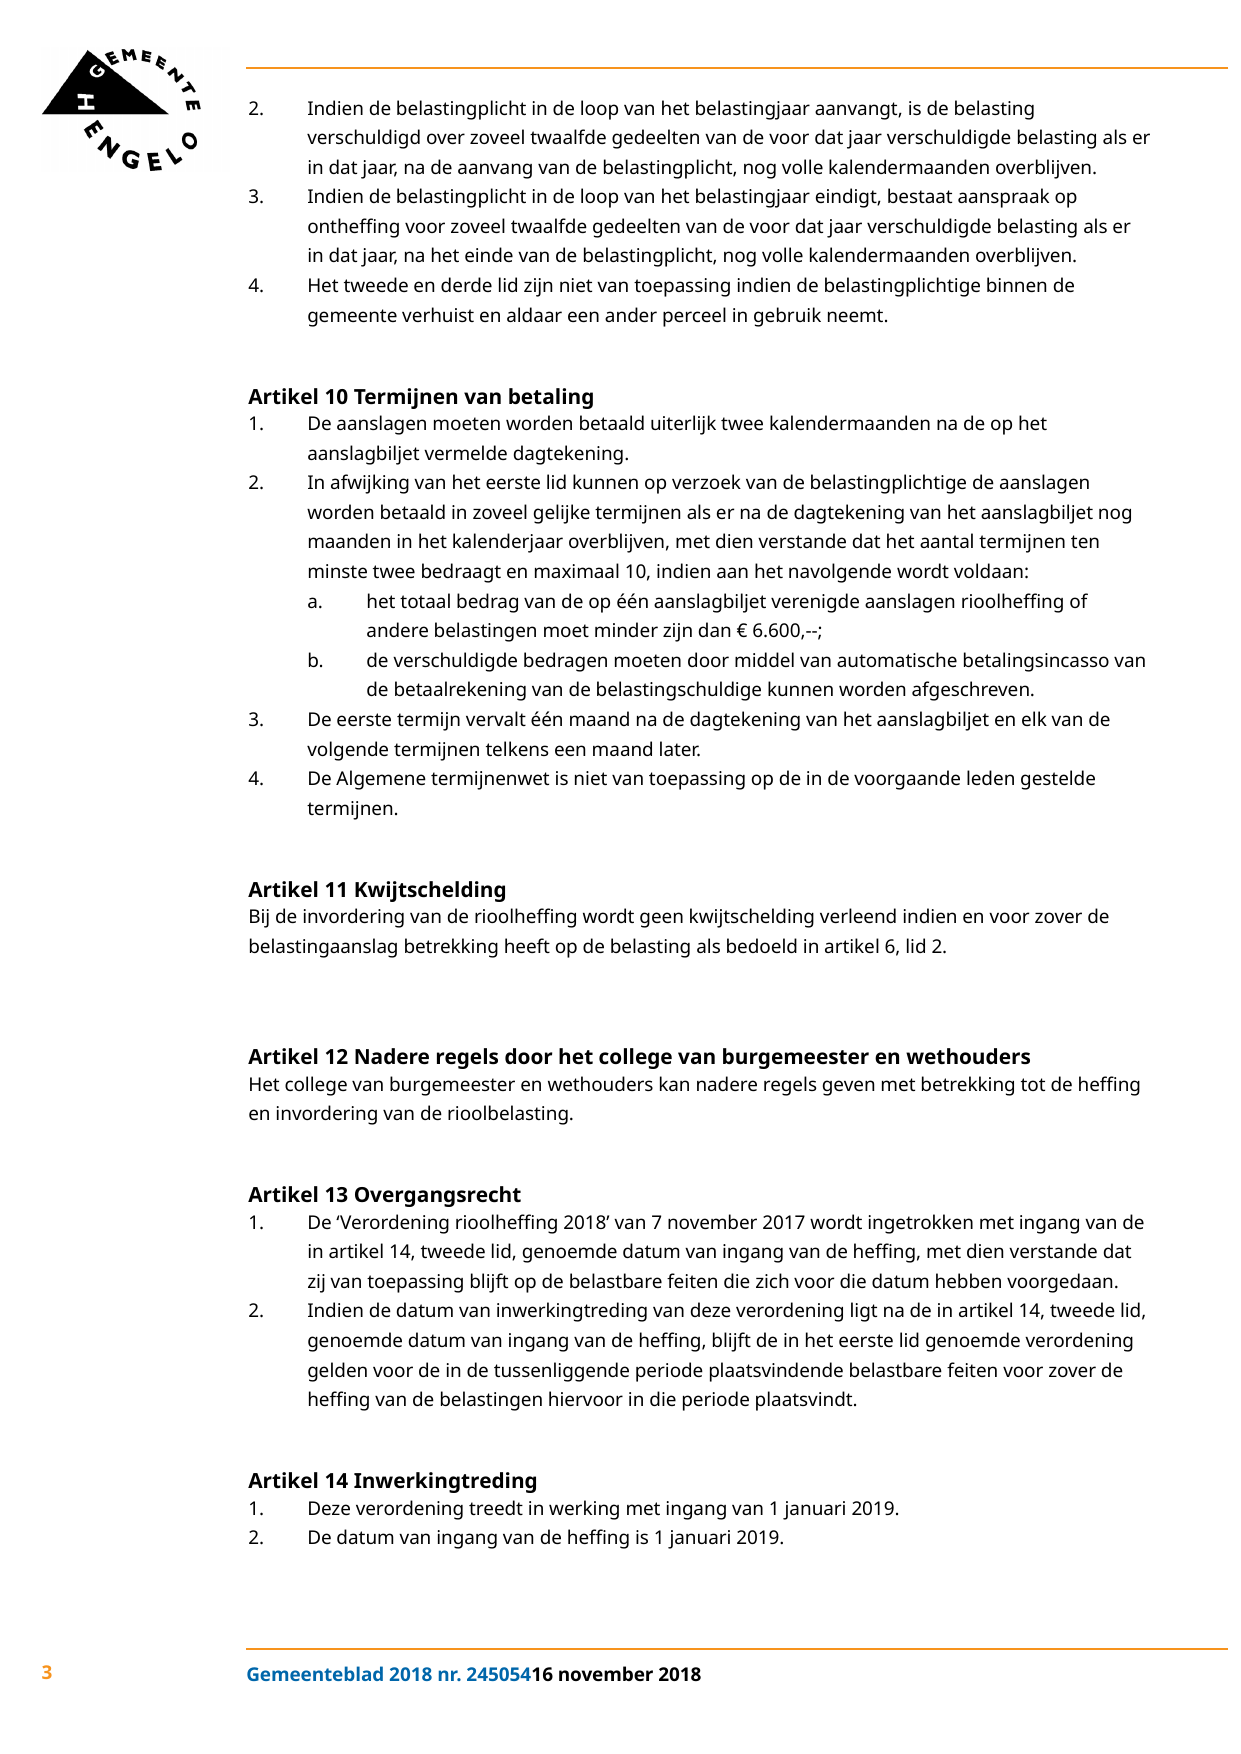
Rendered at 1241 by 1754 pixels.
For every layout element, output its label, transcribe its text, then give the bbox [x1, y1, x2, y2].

list Het tweede en derde lid zijn niet van toepassing indien de belastingplichtige binnen de gemeente verhuist en aldaar een ander perceel in gebruik neemt. [248, 272, 1152, 328]
list Indien de datum van inwerkingtreding van deze verordening ligt na de in artikel 14, tweede lid, genoemde datum van ingang van de heffing, blijft de in het eerste lid genoemde verordening gelden voor de in de tussenliggende periode plaatsvindende belastbare feiten voor zover de heffing van de belastingen hiervoor in die periode plaatsvindt. [248, 1298, 1152, 1412]
text Het college van burgemeester en wethouders kan nadere regels geven met betrekking tot de heffing en invordering van de rioolbelasting. [248, 1071, 1152, 1126]
list het totaal bedrag van de op één aanslagbiljet verenigde aanslagen rioolheffing of andere belastingen moet minder zijn dan € 6.600,--; [307, 588, 1152, 643]
list De datum van ingang van de heffing is 1 januari 2019. [248, 1524, 1152, 1550]
text Bij de invordering van de rioolheffing wordt geen kwijtschelding verleend indien en voor zover de belastingaanslag betrekking heeft op de belasting als bedoeld in artikel 6, lid 2. [248, 903, 1152, 959]
text Artikel 13 Overgangsrecht [248, 1181, 1152, 1209]
text Artikel 14 Inwerkingtreding [248, 1466, 1152, 1495]
list Deze verordening treedt in werking met ingang van 1 januari 2019. [248, 1495, 1152, 1521]
picture [41, 47, 231, 172]
list De aanslagen moeten worden betaald uiterlijk twee kalendermaanden na de op het aanslagbiljet vermelde dagtekening. [248, 410, 1152, 466]
list Indien de belastingplicht in de loop van het belastingjaar aanvangt, is de belasting verschuldigd over zoveel twaalfde gedeelten van de voor dat jaar verschuldigde belasting als er in dat jaar, na de aanvang van de belastingplicht, nog volle kalendermaanden overblijven. [248, 95, 1152, 180]
list In afwijking van het eerste lid kunnen op verzoek van de belastingplichtige de aanslagen worden betaald in zoveel gelijke termijnen als er na de dagtekening van het aanslagbiljet nog maanden in het kalenderjaar overblijven, met dien verstande dat het aantal termijnen ten minste twee bedraagt en maximaal 10, indien aan het navolgende wordt voldaan: [248, 469, 1152, 584]
list de verschuldigde bedragen moeten door middel van automatische betalingsincasso van de betaalrekening van de belastingschuldige kunnen worden afgeschreven. [307, 647, 1152, 702]
list Indien de belastingplicht in de loop van het belastingjaar eindigt, bestaat aanspraak op ontheffing voor zoveel twaalfde gedeelten van de voor dat jaar verschuldigde belasting als er in dat jaar, na het einde van de belastingplicht, nog volle kalendermaanden overblijven. [248, 183, 1152, 268]
text Artikel 11 Kwijtschelding [248, 875, 1152, 903]
text Artikel 10 Termijnen van betaling [248, 382, 1152, 410]
text Artikel 12 Nadere regels door het college van burgemeester en wethouders [248, 1042, 1152, 1071]
list De Algemene termijnenwet is niet van toepassing op de in de voorgaande leden gestelde termijnen. [248, 765, 1152, 821]
list De eerste termijn vervalt één maand na de dagtekening van het aanslagbiljet en elk van de volgende termijnen telkens een maand later. [248, 706, 1152, 761]
list De ‘Verordening rioolheffing 2018’ van 7 november 2017 wordt ingetrokken met ingang van de in artikel 14, tweede lid, genoemde datum van ingang van de heffing, met dien verstande dat zij van toepassing blijft op de belastbare feiten die zich voor die datum hebben voorgedaan. [248, 1209, 1152, 1294]
